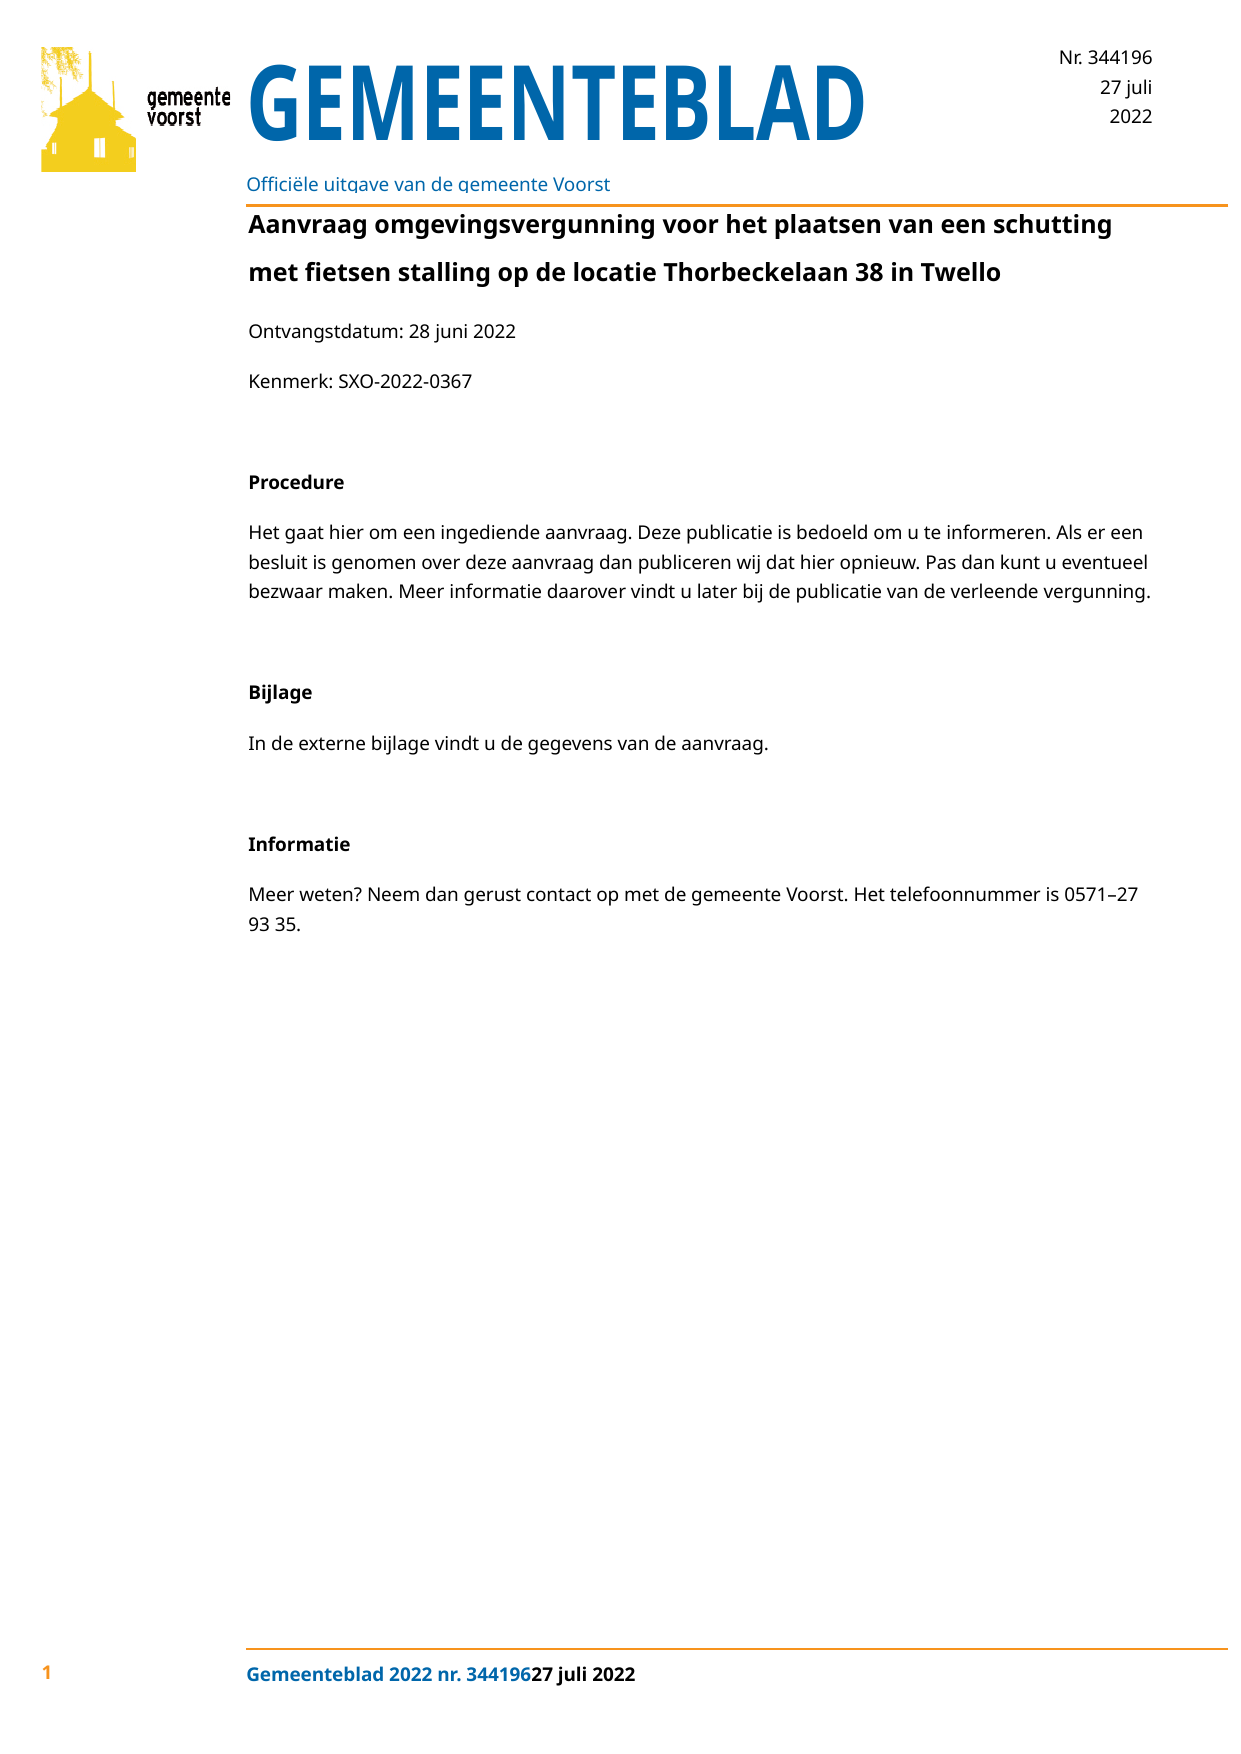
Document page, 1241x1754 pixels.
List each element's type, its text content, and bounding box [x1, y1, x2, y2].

text Aanvraag omgevingsvergunning voor het plaatsen van een schutting met fietsen stalling op de locatie Thorbeckelaan 38 in Twello [248, 207, 1152, 288]
text In de externe bijlage vindt u de gegevens van de aanvraag. [248, 730, 1152, 756]
picture [41, 47, 231, 172]
text Informatie [248, 831, 1152, 857]
text Procedure [248, 469, 1152, 495]
text Het gaat hier om een ingediende aanvraag. Deze publicatie is bedoeld om u te informeren. Als er een besluit is genomen over deze aanvraag dan publiceren wij dat hier opnieuw. Pas dan kunt u eventueel bezwaar maken. Meer informatie daarover vindt u later bij de publicatie van de verleende vergunning. [248, 519, 1152, 604]
text Ontvangstdatum: 28 juni 2022 [248, 318, 1152, 344]
text Bijlage [248, 679, 1152, 705]
text Kenmerk: SXO-2022-0367 [248, 368, 1152, 394]
text Meer weten? Neem dan gerust contact op met de gemeente Voorst. Het telefoonnummer is 0571–27 93 35. [248, 881, 1152, 937]
